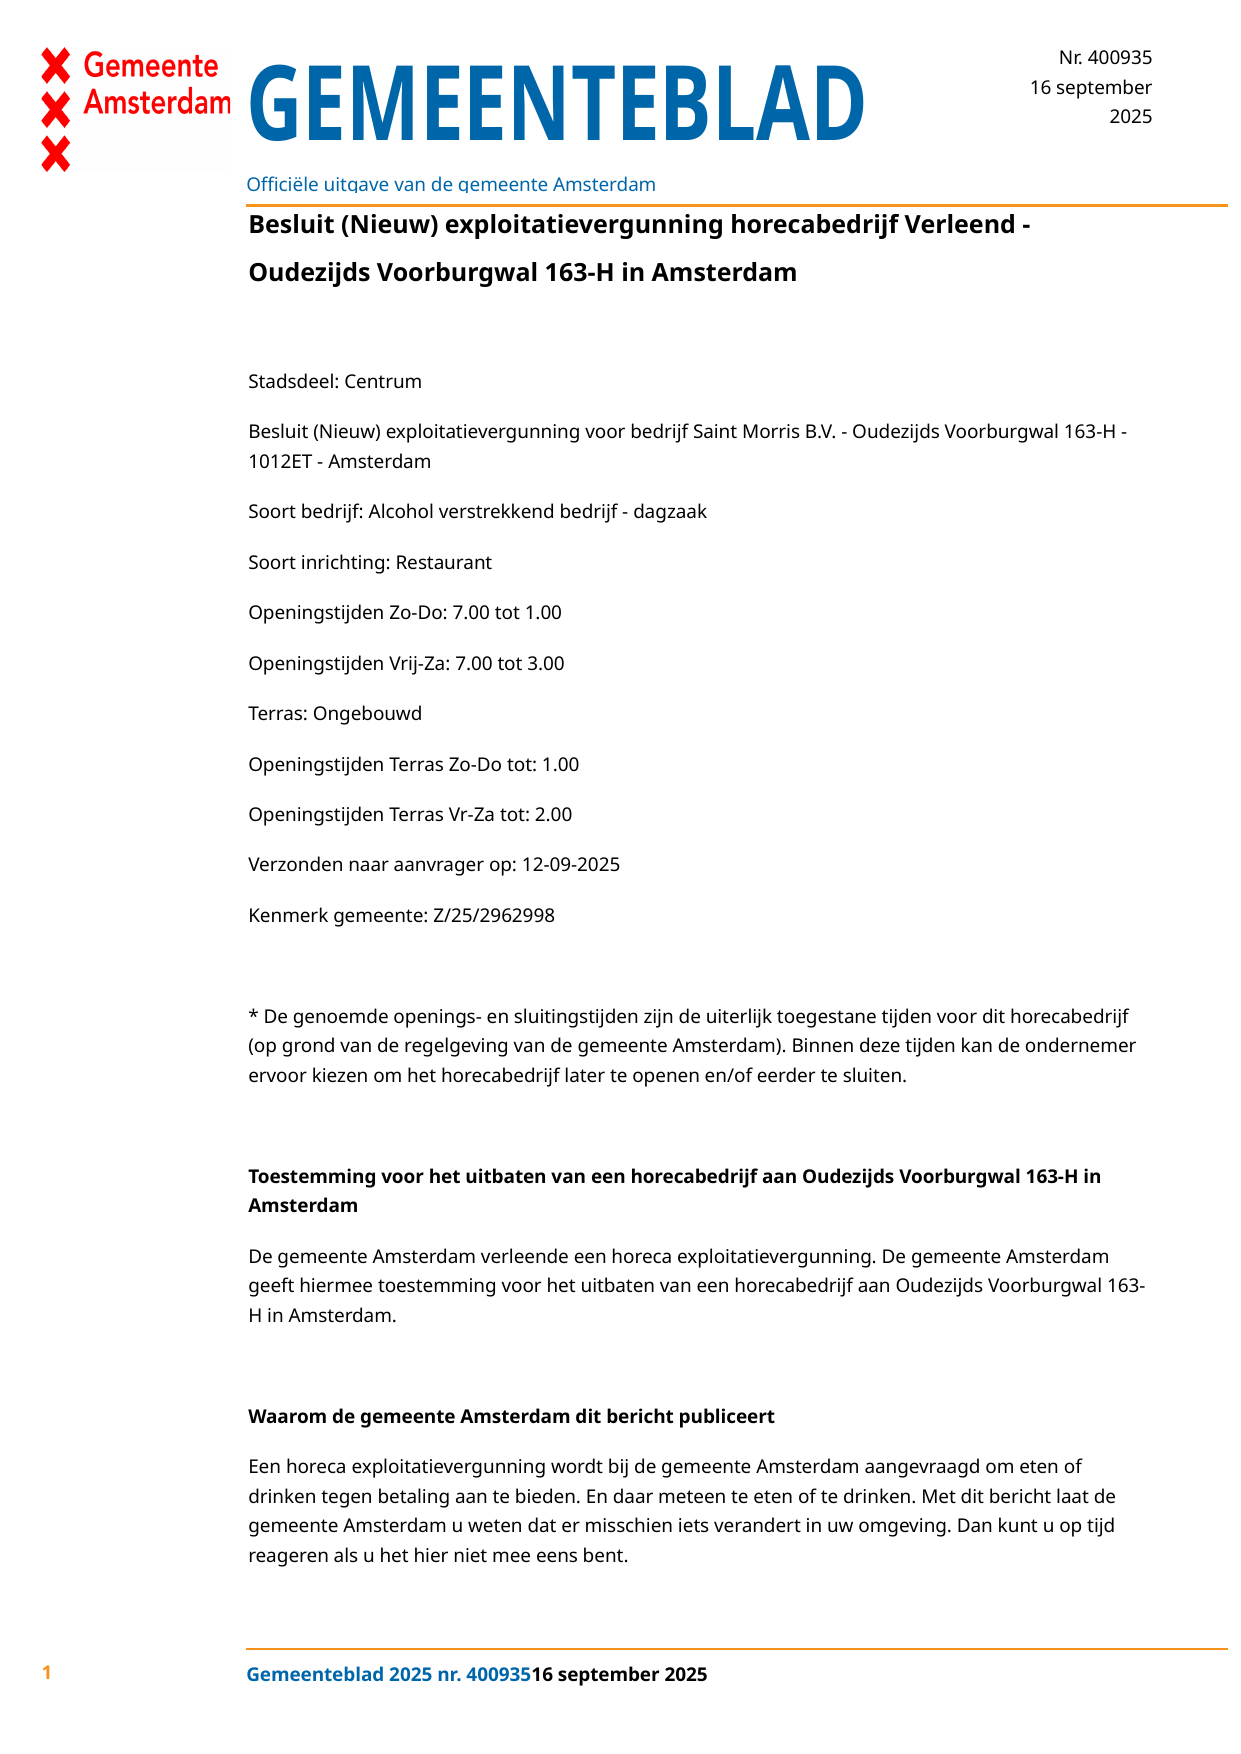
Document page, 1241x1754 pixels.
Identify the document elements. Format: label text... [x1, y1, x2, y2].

text Een horeca exploitatievergunning wordt bij de gemeente Amsterdam aangevraagd om eten of drinken tegen betaling aan te bieden. En daar meteen te eten of te drinken. Met dit bericht laat de gemeente Amsterdam u weten dat er misschien iets verandert in uw omgeving. Dan kunt u op tijd reageren als u het hier niet mee eens bent. [248, 1453, 1152, 1568]
text Verzonden naar aanvrager op: 12-09-2025 [248, 852, 1152, 877]
text Soort bedrijf: Alcohol verstrekkend bedrijf - dagzaak [248, 499, 1152, 524]
text Openingstijden Terras Zo-Do tot: 1.00 [248, 751, 1152, 777]
picture [41, 47, 231, 172]
text Besluit (Nieuw) exploitatievergunning horecabedrijf Verleend - Oudezijds Voorburgwal 163-H in Amsterdam [248, 207, 1152, 288]
text Besluit (Nieuw) exploitatievergunning voor bedrijf Saint Morris B.V. - Oudezijds Voorburgwal 163-H - 1012ET - Amsterdam [248, 419, 1152, 474]
text Terras: Ongebouwd [248, 700, 1152, 726]
text Openingstijden Vrij-Za: 7.00 tot 3.00 [248, 650, 1152, 676]
text Kenmerk gemeente: Z/25/2962998 [248, 902, 1152, 928]
text Openingstijden Zo-Do: 7.00 tot 1.00 [248, 599, 1152, 625]
text Waarom de gemeente Amsterdam dit bericht publiceert [248, 1403, 1152, 1429]
text * De genoemde openings- en sluitingstijden zijn de uiterlijk toegestane tijden voor dit horecabedrijf (op grond van de regelgeving van de gemeente Amsterdam). Binnen deze tijden kan de ondernemer ervoor kiezen om het horecabedrijf later te openen en/of eerder te sluiten. [248, 1003, 1152, 1088]
text Openingstijden Terras Vr-Za tot: 2.00 [248, 801, 1152, 827]
text Stadsdeel: Centrum [248, 368, 1152, 394]
text Soort inrichting: Restaurant [248, 549, 1152, 575]
text De gemeente Amsterdam verleende een horeca exploitatievergunning. De gemeente Amsterdam geeft hiermee toestemming voor het uitbaten van een horecabedrijf aan Oudezijds Voorburgwal 163-H in Amsterdam. [248, 1243, 1152, 1328]
text Toestemming voor het uitbaten van een horecabedrijf aan Oudezijds Voorburgwal 163-H in Amsterdam [248, 1163, 1152, 1218]
